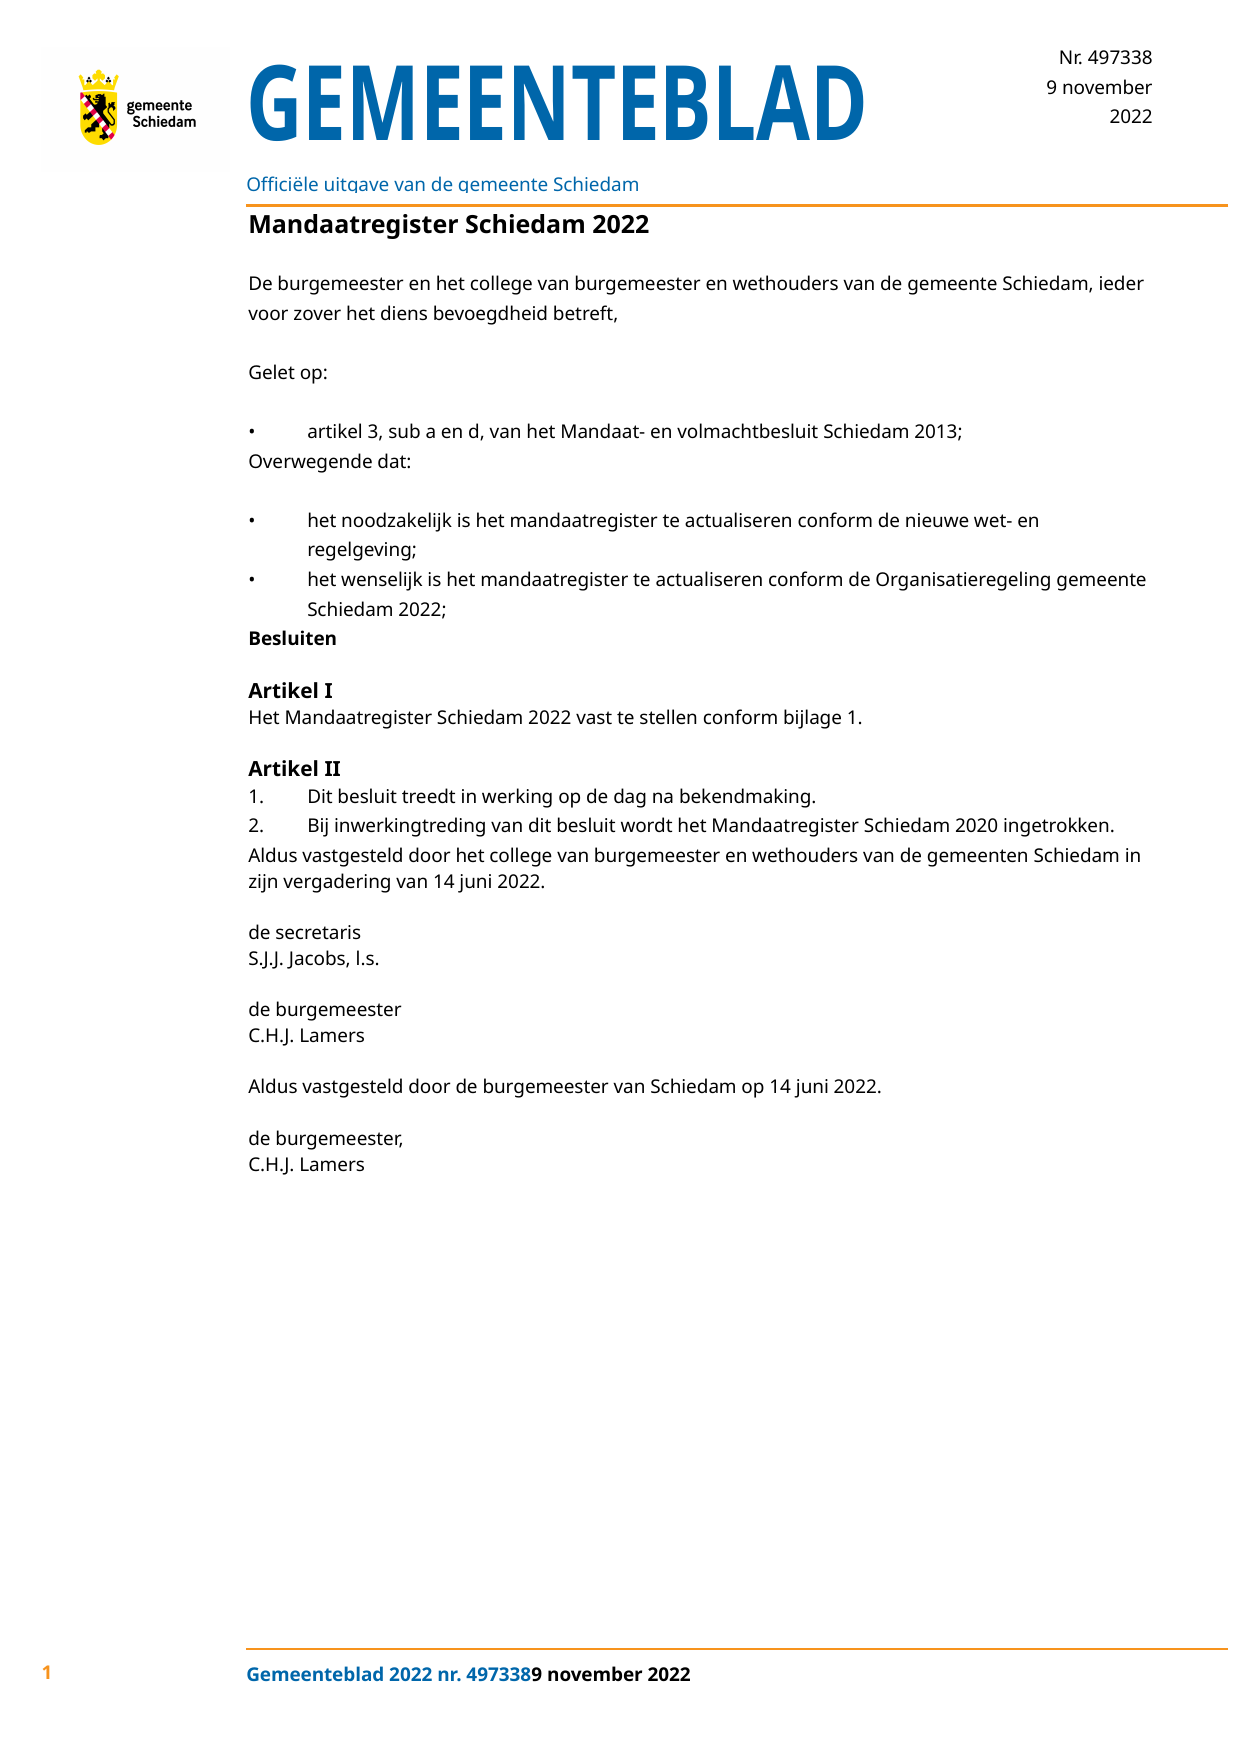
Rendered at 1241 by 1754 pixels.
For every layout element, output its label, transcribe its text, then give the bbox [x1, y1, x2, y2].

text De burgemeester en het college van burgemeester en wethouders van de gemeente Schiedam, ieder voor zover het diens bevoegdheid betreft, [248, 270, 1152, 326]
list artikel 3, sub a en d, van het Mandaat- en volmachtbesluit Schiedam 2013; [248, 418, 1152, 444]
list het wenselijk is het mandaatregister te actualiseren conform de Organisatieregeling gemeente Schiedam 2022; [248, 566, 1152, 621]
text Gelet op: [248, 359, 1152, 385]
text Aldus vastgesteld door de burgemeester van Schiedam op 14 juni 2022. [248, 1074, 1152, 1099]
text Artikel I [248, 676, 1152, 704]
text S.J.J. Jacobs, l.s. [248, 945, 1152, 971]
list het noodzakelijk is het mandaatregister te actualiseren conform de nieuwe wet- en regelgeving; [248, 507, 1152, 562]
text de secretaris [248, 919, 1152, 945]
picture [41, 47, 231, 172]
text C.H.J. Lamers [248, 1022, 1152, 1048]
text Artikel II [248, 754, 1152, 783]
list Dit besluit treedt in werking op de dag na bekendmaking. [248, 783, 1152, 809]
text C.H.J. Lamers [248, 1151, 1152, 1177]
text de burgemeester [248, 997, 1152, 1022]
text Aldus vastgesteld door het college van burgemeester en wethouders van de gemeenten Schiedam in zijn vergadering van 14 juni 2022. [248, 842, 1152, 894]
text Het Mandaatregister Schiedam 2022 vast te stellen conform bijlage 1. [248, 704, 1152, 730]
text de burgemeester, [248, 1125, 1152, 1151]
text Besluiten [248, 625, 1152, 651]
text Overwegende dat: [248, 448, 1152, 473]
list Bij inwerkingtreding van dit besluit wordt het Mandaatregister Schiedam 2020 ingetrokken. [248, 813, 1152, 838]
text Mandaatregister Schiedam 2022 [248, 207, 1152, 241]
